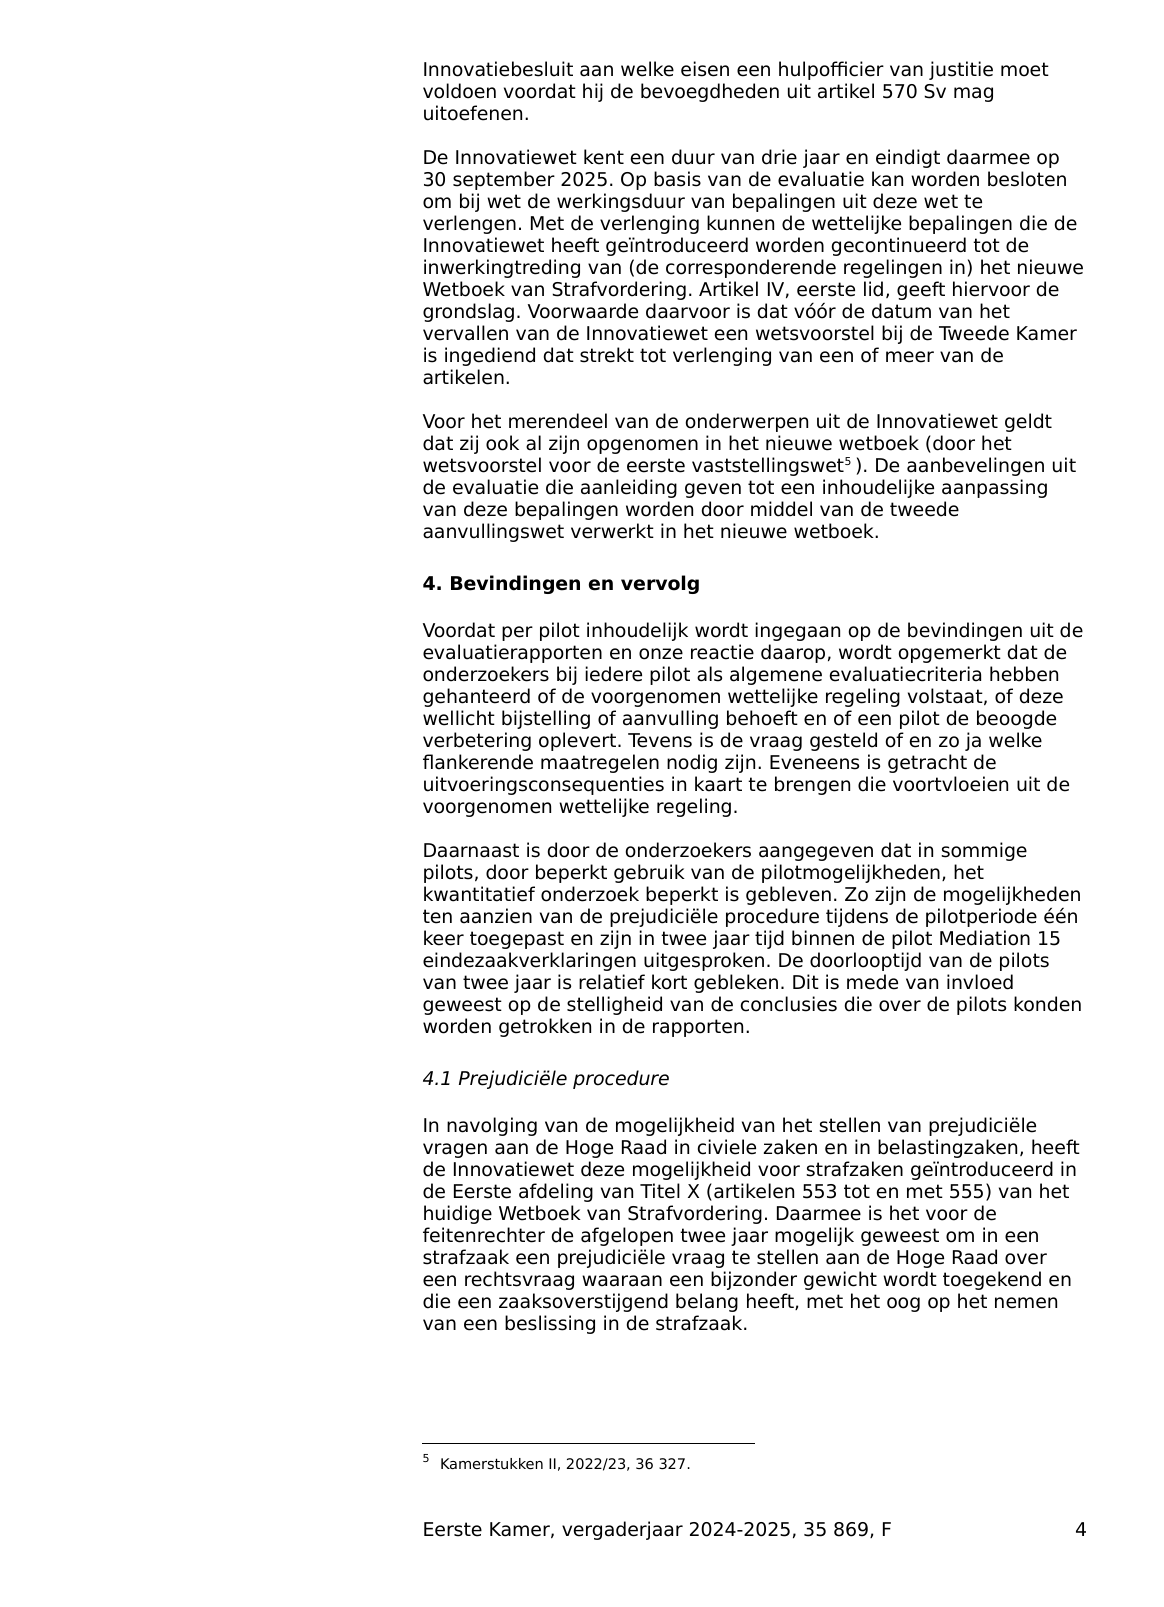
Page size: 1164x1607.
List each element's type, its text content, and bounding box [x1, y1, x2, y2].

subtitle 4.1 Prejudiciële procedure [422, 1068, 1087, 1090]
text Voordat per pilot inhoudelijk wordt ingegaan op de bevindingen uit de evaluatierapporten en onze reactie daarop, wordt opgemerkt dat de onderzoekers bij iedere pilot als algemene evaluatiecriteria hebben gehanteerd of de voorgenomen wettelijke regeling volstaat, of deze wellicht bijstelling of aanvulling behoeft en of een pilot de beoogde verbetering oplevert. Tevens is de vraag gesteld of en zo ja welke flankerende maatregelen nodig zijn. Eveneens is getracht de uitvoeringsconsequenties in kaart te brengen die voortvloeien uit de voorgenomen wettelijke regeling. [422, 620, 1087, 818]
text Innovatiebesluit aan welke eisen een hulpofficier van justitie moet voldoen voordat hij de bevoegdheden uit artikel 570 Sv mag uitoefenen. [422, 59, 1087, 125]
text Kamerstukken II, 2022/23, 36 327. [422, 1452, 1087, 1474]
text Daarnaast is door de onderzoekers aangegeven dat in sommige pilots, door beperkt gebruik van de pilotmogelijkheden, het kwantitatief onderzoek beperkt is gebleven. Zo zijn de mogelijkheden ten aanzien van de prejudiciële procedure tijdens de pilotperiode één keer toegepast en zijn in twee jaar tijd binnen de pilot Mediation 15 eindezaakverklaringen uitgesproken. De doorlooptijd van de pilots van twee jaar is relatief kort gebleken. Dit is mede van invloed geweest op de stelligheid van de conclusies die over de pilots konden worden getrokken in de rapporten. [422, 840, 1087, 1038]
text In navolging van de mogelijkheid van het stellen van prejudiciële vragen aan de Hoge Raad in civiele zaken en in belastingzaken, heeft de Innovatiewet deze mogelijkheid voor strafzaken geïntroduceerd in de Eerste afdeling van Titel X (artikelen 553 tot en met 555) van het huidige Wetboek van Strafvordering. Daarmee is het voor de feitenrechter de afgelopen twee jaar mogelijk geweest om in een strafzaak een prejudiciële vraag te stellen aan de Hoge Raad over een rechtsvraag waaraan een bijzonder gewicht wordt toegekend en die een zaaksoverstijgend belang heeft, met het oog op het nemen van een beslissing in de strafzaak. [422, 1115, 1087, 1334]
text Voor het merendeel van de onderwerpen uit de Innovatiewet geldt dat zij ook al zijn opgenomen in het nieuwe wetboek (door het wetsvoorstel voor de eerste vaststellingswet). De aanbevelingen uit de evaluatie die aanleiding geven tot een inhoudelijke aanpassing van deze bepalingen worden door middel van de tweede aanvullingswet verwerkt in het nieuwe wetboek. [422, 411, 1087, 543]
subtitle 4. Bevindingen en vervolg [422, 573, 1087, 595]
text De Innovatiewet kent een duur van drie jaar en eindigt daarmee op 30 september 2025. Op basis van de evaluatie kan worden besloten om bij wet de werkingsduur van bepalingen uit deze wet te verlengen. Met de verlenging kunnen de wettelijke bepalingen die de Innovatiewet heeft geïntroduceerd worden gecontinueerd tot de inwerkingtreding van (de corresponderende regelingen in) het nieuwe Wetboek van Strafvordering. Artikel IV, eerste lid, geeft hiervoor de grondslag. Voorwaarde daarvoor is dat vóór de datum van het vervallen van de Innovatiewet een wetsvoorstel bij de Tweede Kamer is ingediend dat strekt tot verlenging van een of meer van de artikelen. [422, 147, 1087, 389]
